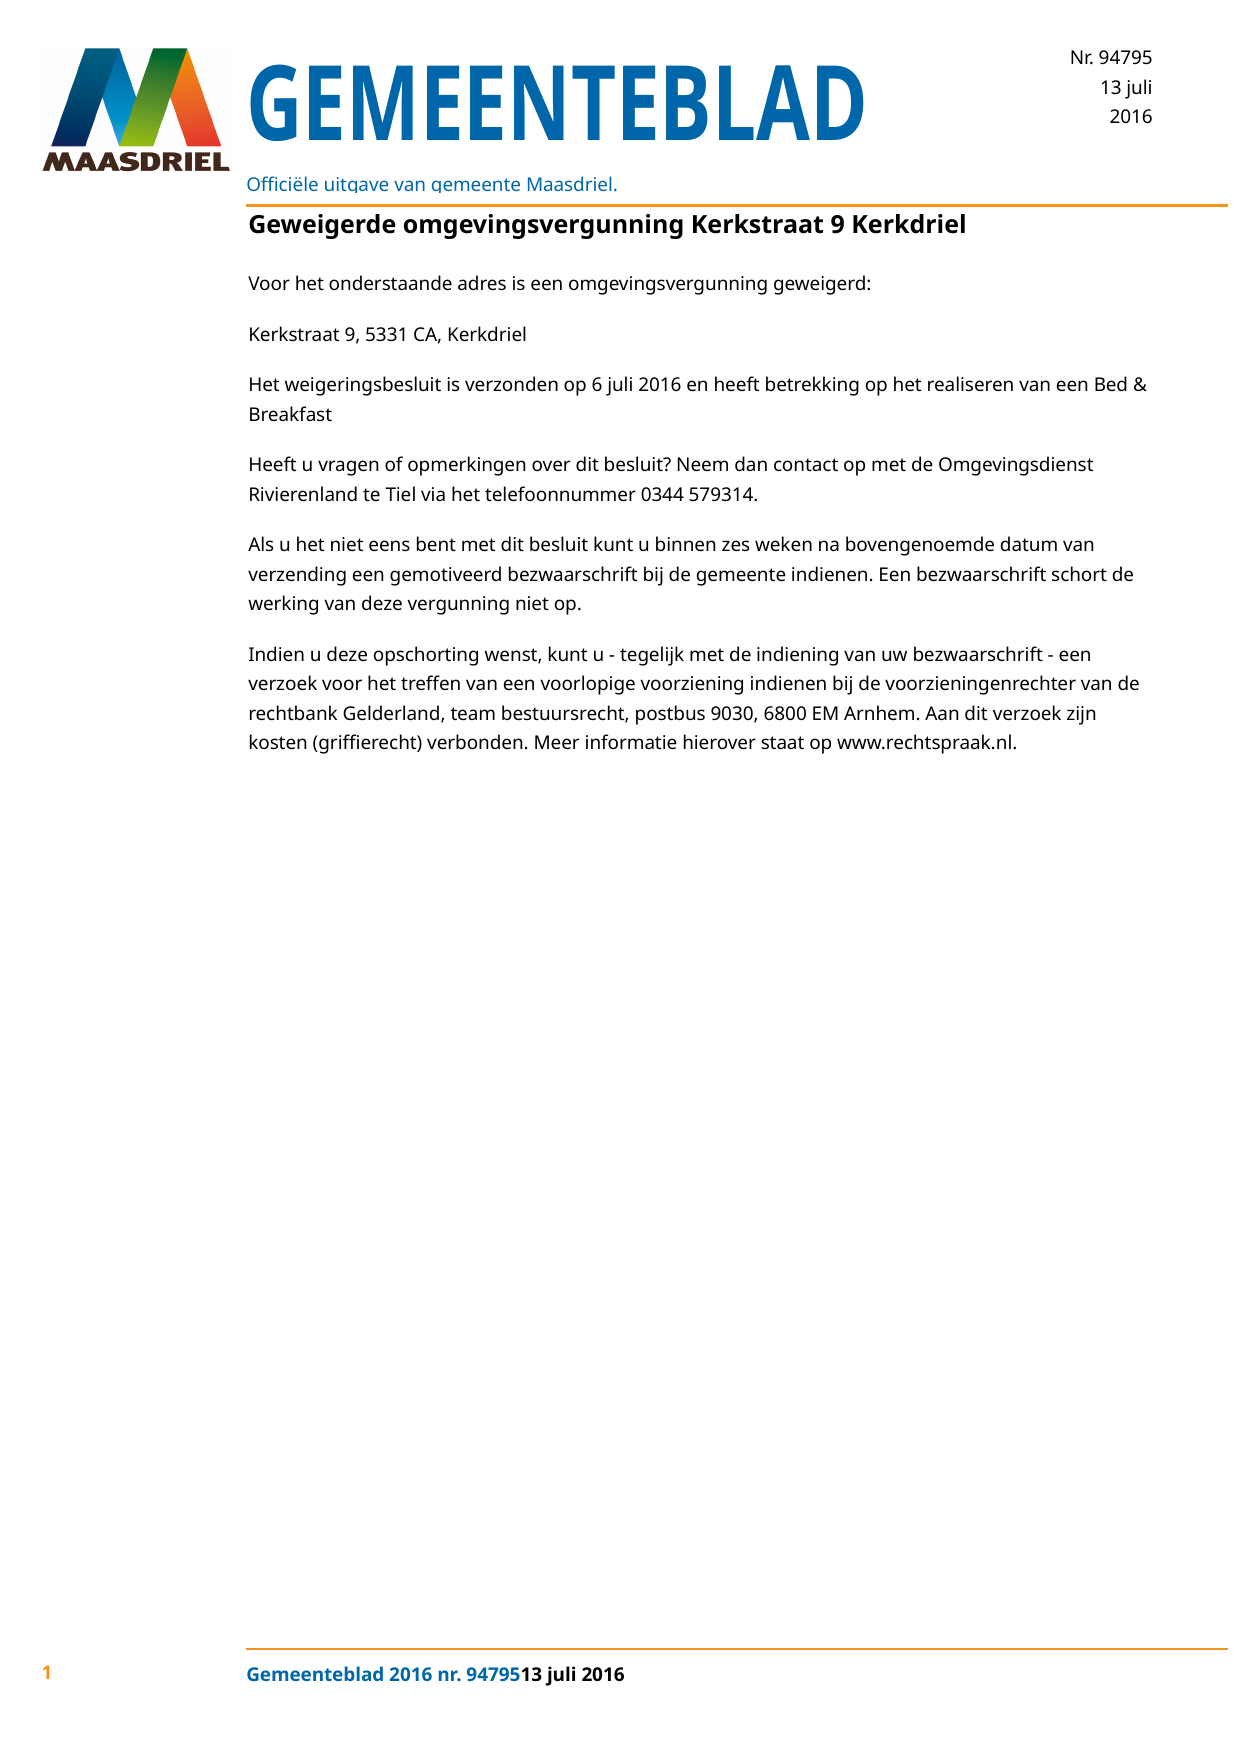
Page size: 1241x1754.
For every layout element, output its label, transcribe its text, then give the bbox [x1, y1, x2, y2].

text Het weigeringsbesluit is verzonden op 6 juli 2016 en heeft betrekking op het realiseren van een Bed & Breakfast [248, 371, 1152, 426]
text Kerkstraat 9, 5331 CA, Kerkdriel [248, 321, 1152, 346]
text Heeft u vragen of opmerkingen over dit besluit? Neem dan contact op met de Omgevingsdienst Rivierenland te Tiel via het telefoonnummer 0344 579314. [248, 451, 1152, 506]
text Als u het niet eens bent met dit besluit kunt u binnen zes weken na bovengenoemde datum van verzending een gemotiveerd bezwaarschrift bij de gemeente indienen. Een bezwaarschrift schort de werking van deze vergunning niet op. [248, 531, 1152, 616]
text Geweigerde omgevingsvergunning Kerkstraat 9 Kerkdriel [248, 207, 1152, 241]
text Indien u deze opschorting wenst, kunt u - tegelijk met de indiening van uw bezwaarschrift - een verzoek voor het treffen van een voorlopige voorziening indienen bij de voorzieningenrechter van de rechtbank Gelderland, team bestuursrecht, postbus 9030, 6800 EM Arnhem. Aan dit verzoek zijn kosten (griffierecht) verbonden. Meer informatie hierover staat op www.rechtspraak.nl. [248, 641, 1152, 755]
picture [41, 47, 231, 172]
text Voor het onderstaande adres is een omgevingsvergunning geweigerd: [248, 270, 1152, 296]
